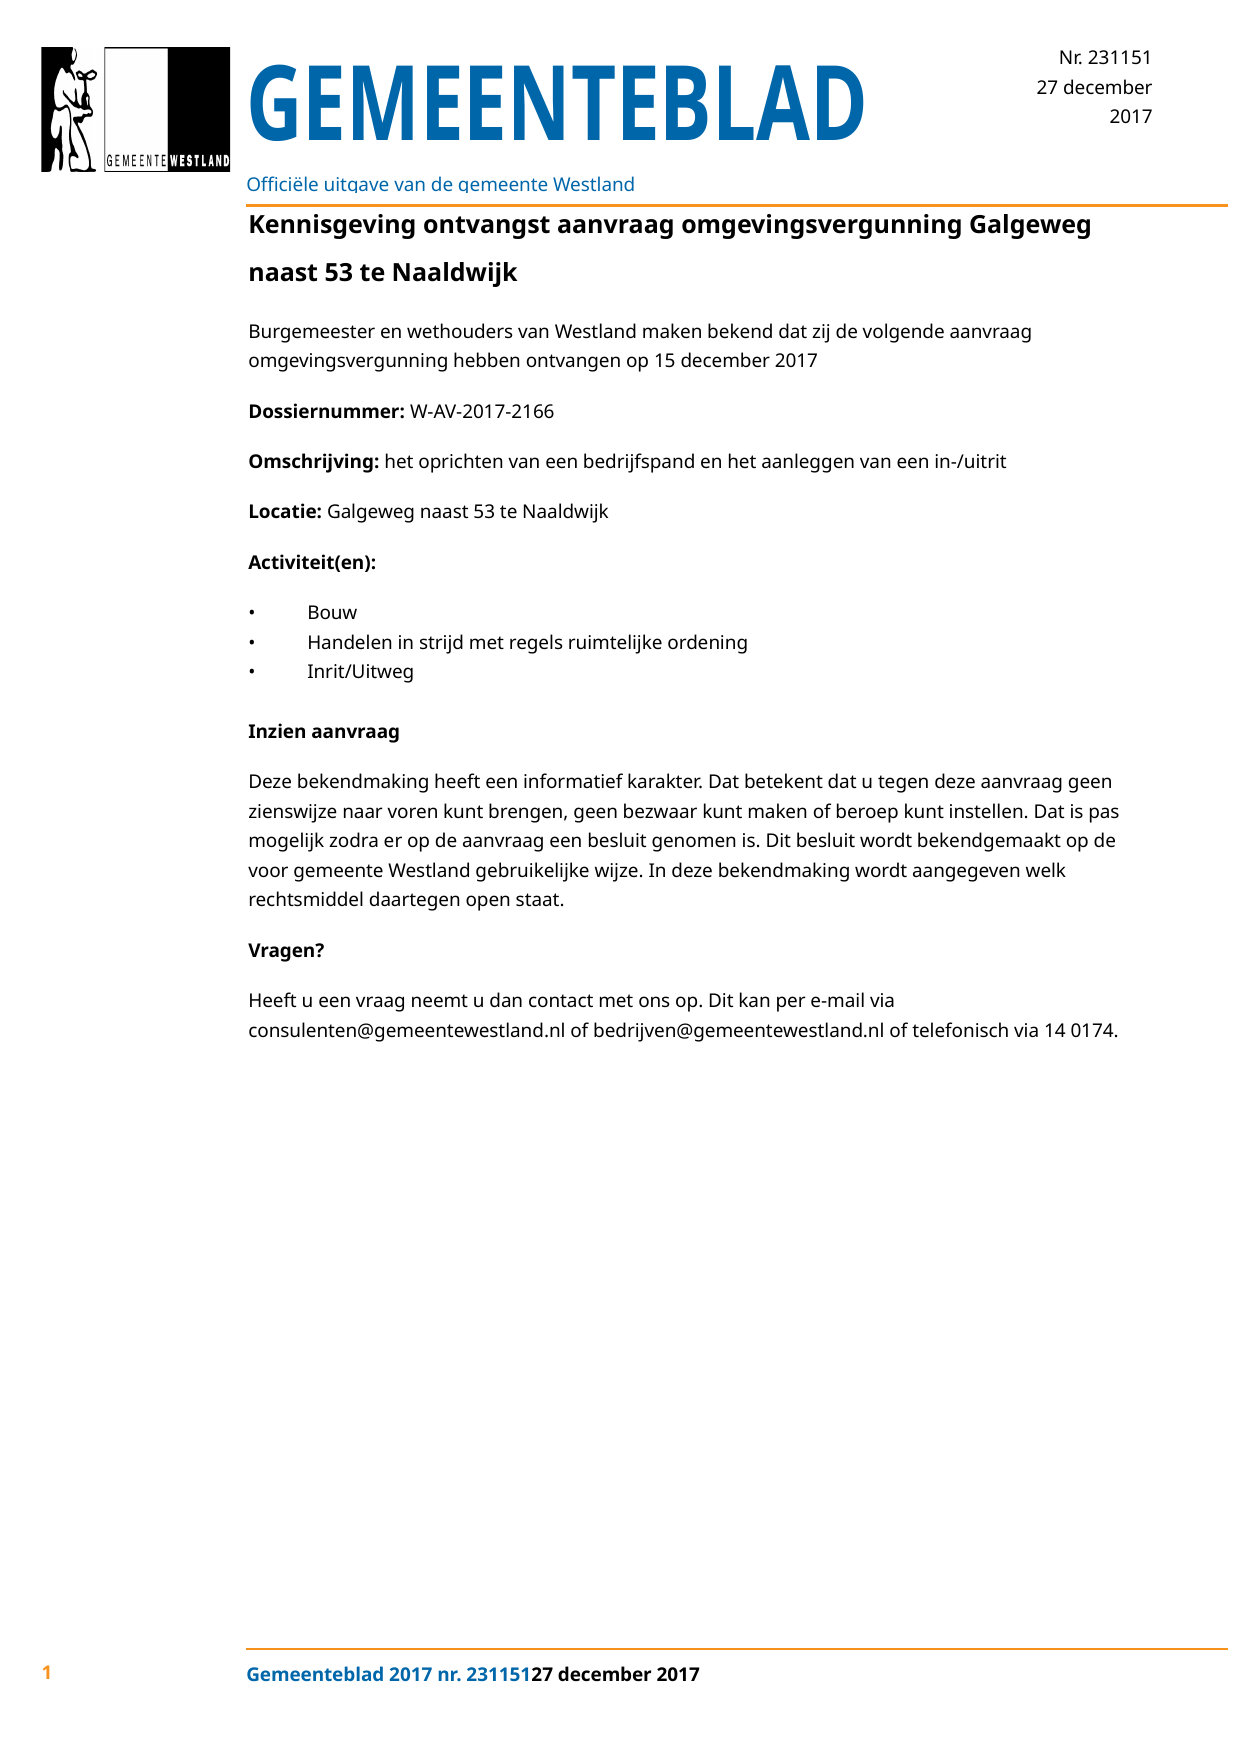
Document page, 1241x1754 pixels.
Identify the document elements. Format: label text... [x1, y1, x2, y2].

picture [41, 47, 231, 172]
text Deze bekendmaking heeft een informatief karakter. Dat betekent dat u tegen deze aanvraag geen zienswijze naar voren kunt brengen, geen bezwaar kunt maken of beroep kunt instellen. Dat is pas mogelijk zodra er op de aanvraag een besluit genomen is. Dit besluit wordt bekendgemaakt op de voor gemeente Westland gebruikelijke wijze. In deze bekendmaking wordt aangegeven welk rechtsmiddel daartegen open staat. [248, 768, 1152, 912]
list Inrit/Uitweg [248, 659, 1152, 684]
text Locatie: Galgeweg naast 53 te Naaldwijk [248, 499, 1152, 524]
text Omschrijving: het oprichten van een bedrijfspand en het aanleggen van een in-/uitrit [248, 448, 1152, 474]
text Activiteit(en): [248, 549, 1152, 575]
list Bouw [248, 599, 1152, 625]
text Heeft u een vraag neemt u dan contact met ons op. Dit kan per e-mail via consulenten@gemeentewestland.nl of bedrijven@gemeentewestland.nl of telefonisch via 14 0174. [248, 987, 1152, 1043]
text Dossiernummer: W-AV-2017-2166 [248, 398, 1152, 424]
text Inzien aanvraag [248, 718, 1152, 744]
text Burgemeester en wethouders van Westland maken bekend dat zij de volgende aanvraag omgevingsvergunning hebben ontvangen op 15 december 2017 [248, 318, 1152, 373]
text Kennisgeving ontvangst aanvraag omgevingsvergunning Galgeweg naast 53 te Naaldwijk [248, 207, 1152, 288]
list Handelen in strijd met regels ruimtelijke ordening [248, 629, 1152, 655]
text Vragen? [248, 937, 1152, 963]
